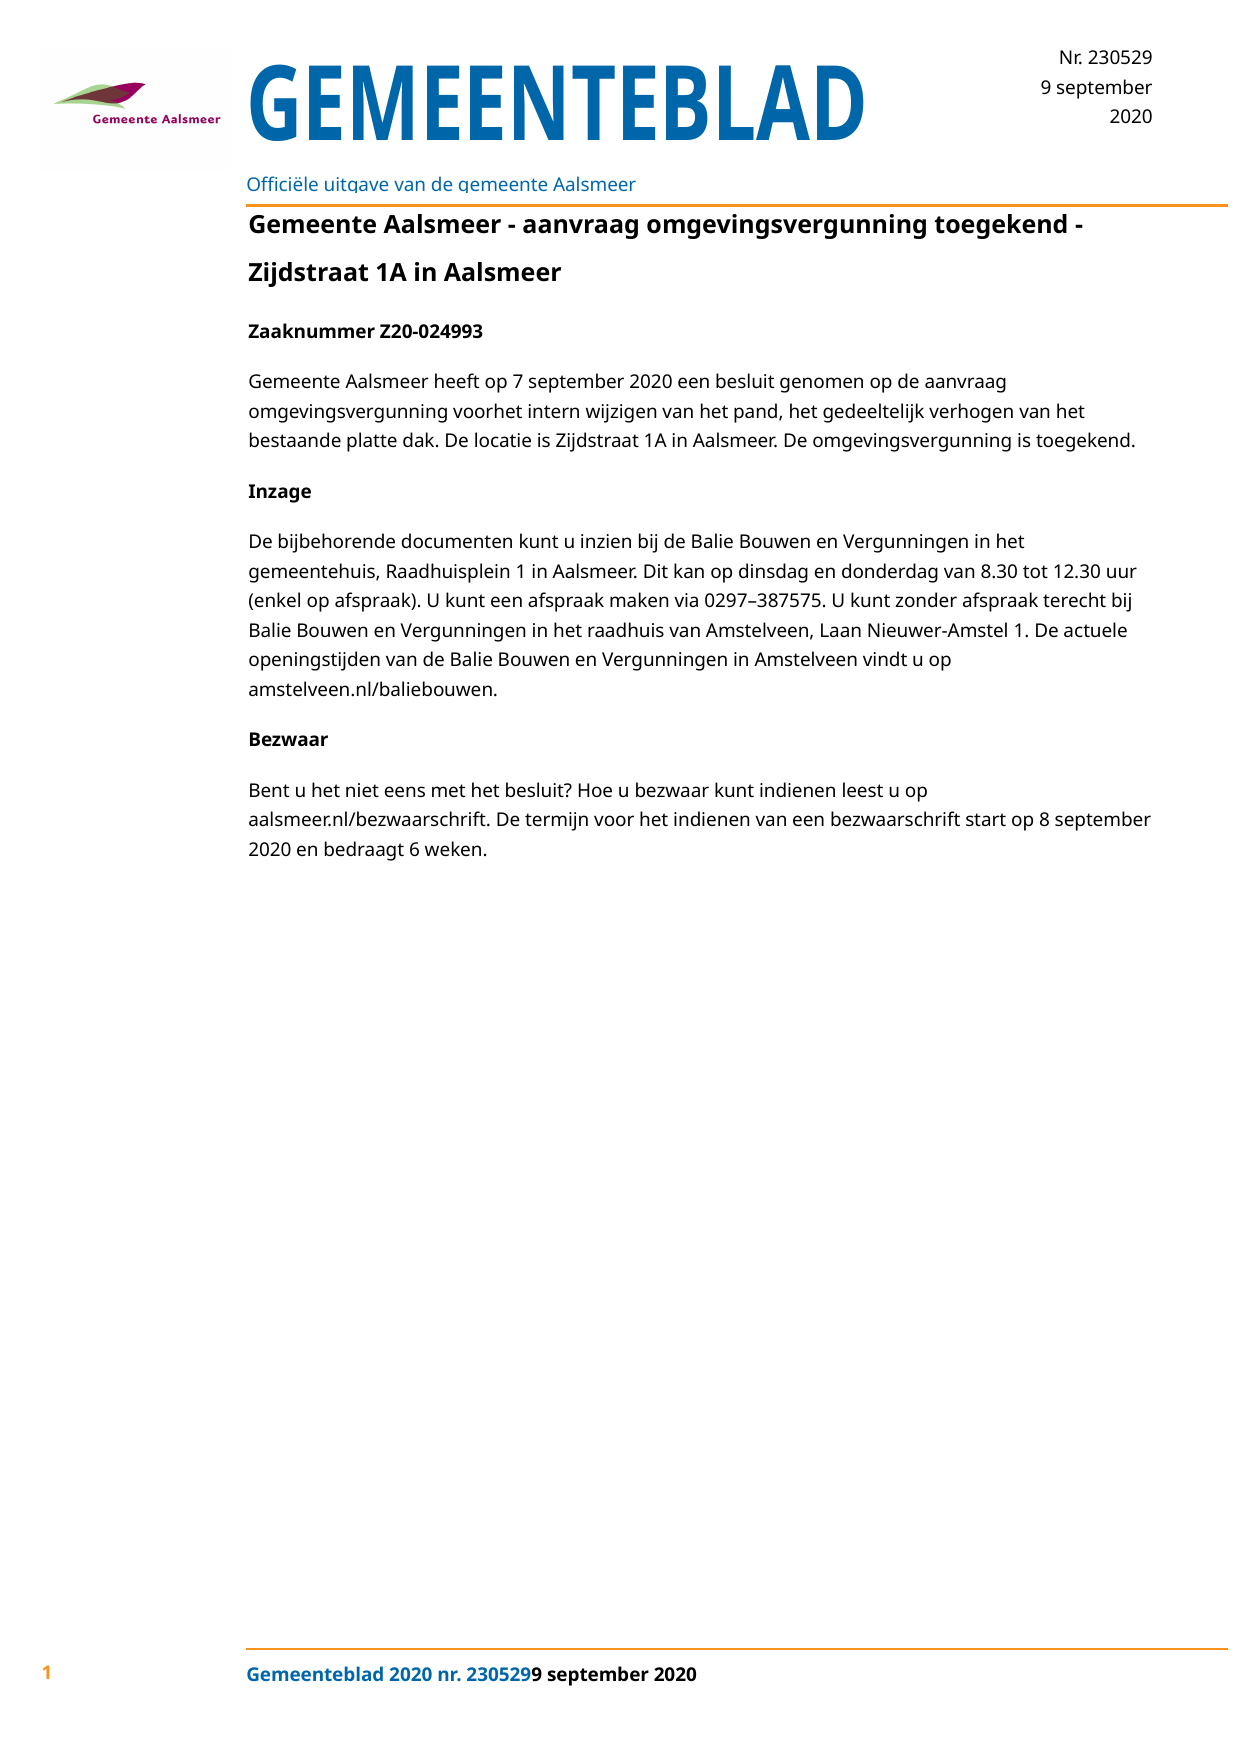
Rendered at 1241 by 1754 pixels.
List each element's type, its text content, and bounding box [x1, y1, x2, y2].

text Inzage [248, 478, 1152, 504]
text Bezwaar [248, 727, 1152, 752]
text Zaaknummer Z20-024993 [248, 318, 1152, 344]
picture [41, 47, 231, 172]
text Gemeente Aalsmeer - aanvraag omgevingsvergunning toegekend - Zijdstraat 1A in Aalsmeer [248, 207, 1152, 288]
text Gemeente Aalsmeer heeft op 7 september 2020 een besluit genomen op de aanvraag omgevingsvergunning voorhet intern wijzigen van het pand, het gedeeltelijk verhogen van het bestaande platte dak. De locatie is Zijdstraat 1A in Aalsmeer. De omgevingsvergunning is toegekend. [248, 368, 1152, 453]
text Bent u het niet eens met het besluit? Hoe u bezwaar kunt indienen leest u op aalsmeer.nl/bezwaarschrift. De termijn voor het indienen van een bezwaarschrift start op 8 september 2020 en bedraagt 6 weken. [248, 777, 1152, 862]
text De bijbehorende documenten kunt u inzien bij de Balie Bouwen en Vergunningen in het gemeentehuis, Raadhuisplein 1 in Aalsmeer. Dit kan op dinsdag en donderdag van 8.30 tot 12.30 uur (enkel op afspraak). U kunt een afspraak maken via 0297–387575. U kunt zonder afspraak terecht bij Balie Bouwen en Vergunningen in het raadhuis van Amstelveen, Laan Nieuwer-Amstel 1. De actuele openingstijden van de Balie Bouwen en Vergunningen in Amstelveen vindt u op amstelveen.nl/baliebouwen. [248, 528, 1152, 702]
